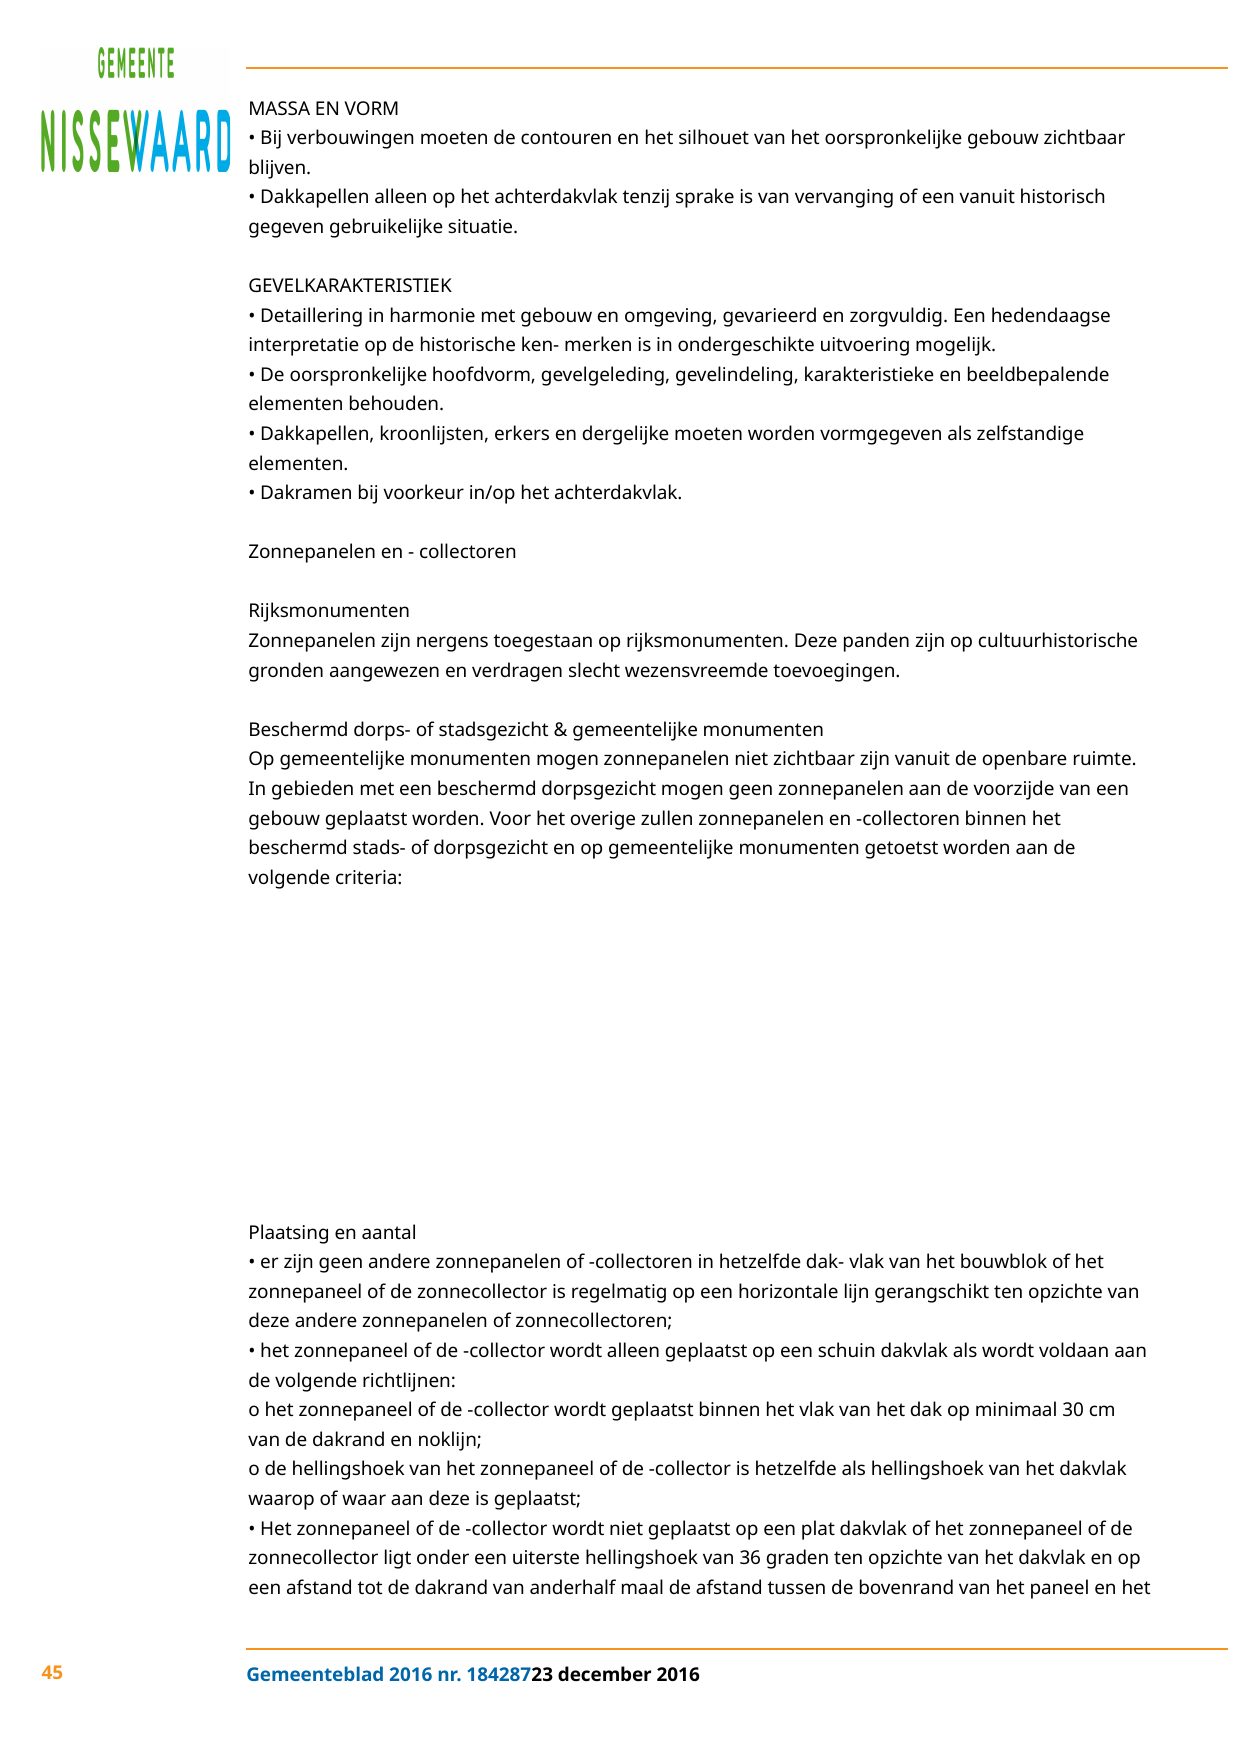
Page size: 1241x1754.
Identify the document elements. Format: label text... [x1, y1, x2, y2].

text • er zijn geen andere zonnepanelen of -collectoren in hetzelfde dak- vlak van het bouwblok of het zonnepaneel of de zonnecollector is regelmatig op een horizontale lijn gerangschikt ten opzichte van deze andere zonnepanelen of zonnecollectoren; [248, 1248, 1152, 1333]
text MASSA EN VORM [248, 95, 1152, 121]
text • het zonnepaneel of de -collector wordt alleen geplaatst op een schuin dakvlak als wordt voldaan aan de volgende richtlijnen: [248, 1337, 1152, 1393]
text • Detaillering in harmonie met gebouw en omgeving, gevarieerd en zorgvuldig. Een hedendaagse interpretatie op de historische ken- merken is in ondergeschikte uitvoering mogelijk. [248, 302, 1152, 357]
text • Bij verbouwingen moeten de contouren en het silhouet van het oorspronkelijke gebouw zichtbaar blijven. [248, 124, 1152, 180]
text o de hellingshoek van het zonnepaneel of de -collector is hetzelfde als hellingshoek van het dakvlak waarop of waar aan deze is geplaatst; [248, 1456, 1152, 1511]
text Op gemeentelijke monumenten mogen zonnepanelen niet zichtbaar zijn vanuit de openbare ruimte. In gebieden met een beschermd dorpsgezicht mogen geen zonnepanelen aan de voorzijde van een gebouw geplaatst worden. Voor het overige zullen zonnepanelen en -collectoren binnen het beschermd stads- of dorpsgezicht en op gemeentelijke monumenten getoetst worden aan de volgende criteria: [248, 746, 1152, 890]
text Plaatsing en aantal [248, 1219, 1152, 1245]
picture [201, 122, 206, 138]
text • Dakkapellen alleen op het achterdakvlak tenzij sprake is van vervanging of een vanuit historisch gegeven gebruikelijke situatie. [248, 183, 1152, 239]
text Zonnepanelen en - collectoren [248, 538, 1152, 564]
text • Dakramen bij voorkeur in/op het achterdakvlak. [248, 479, 1152, 505]
text • Het zonnepaneel of de -collector wordt niet geplaatst op een plat dakvlak of het zonnepaneel of de zonnecollector ligt onder een uiterste hellingshoek van 36 graden ten opzichte van het dakvlak en op een afstand tot de dakrand van anderhalf maal de afstand tussen de bovenrand van het paneel en het [248, 1515, 1152, 1600]
text GEVELKARAKTERISTIEK [248, 272, 1152, 298]
text Rijksmonumenten [248, 598, 1152, 623]
picture [41, 47, 231, 172]
text Zonnepanelen zijn nergens toegestaan op rijksmonumenten. Deze panden zijn op cultuurhistorische gronden aangewezen en verdragen slecht wezensvreemde toevoegingen. [248, 627, 1152, 683]
text o het zonnepaneel of de -collector wordt geplaatst binnen het vlak van het dak op minimaal 30 cm van de dakrand en noklijn; [248, 1396, 1152, 1452]
text Beschermd dorps- of stadsgezicht & gemeentelijke monumenten [248, 716, 1152, 742]
text • De oorspronkelijke hoofdvorm, gevelgeleding, gevelindeling, karakteristieke en beeldbepalende elementen behouden. [248, 361, 1152, 416]
picture [200, 151, 206, 172]
picture [222, 122, 227, 160]
text • Dakkapellen, kroonlijsten, erkers en dergelijke moeten worden vormgegeven als zelfstandige elementen. [248, 420, 1152, 476]
picture [176, 157, 187, 172]
picture [154, 157, 165, 172]
